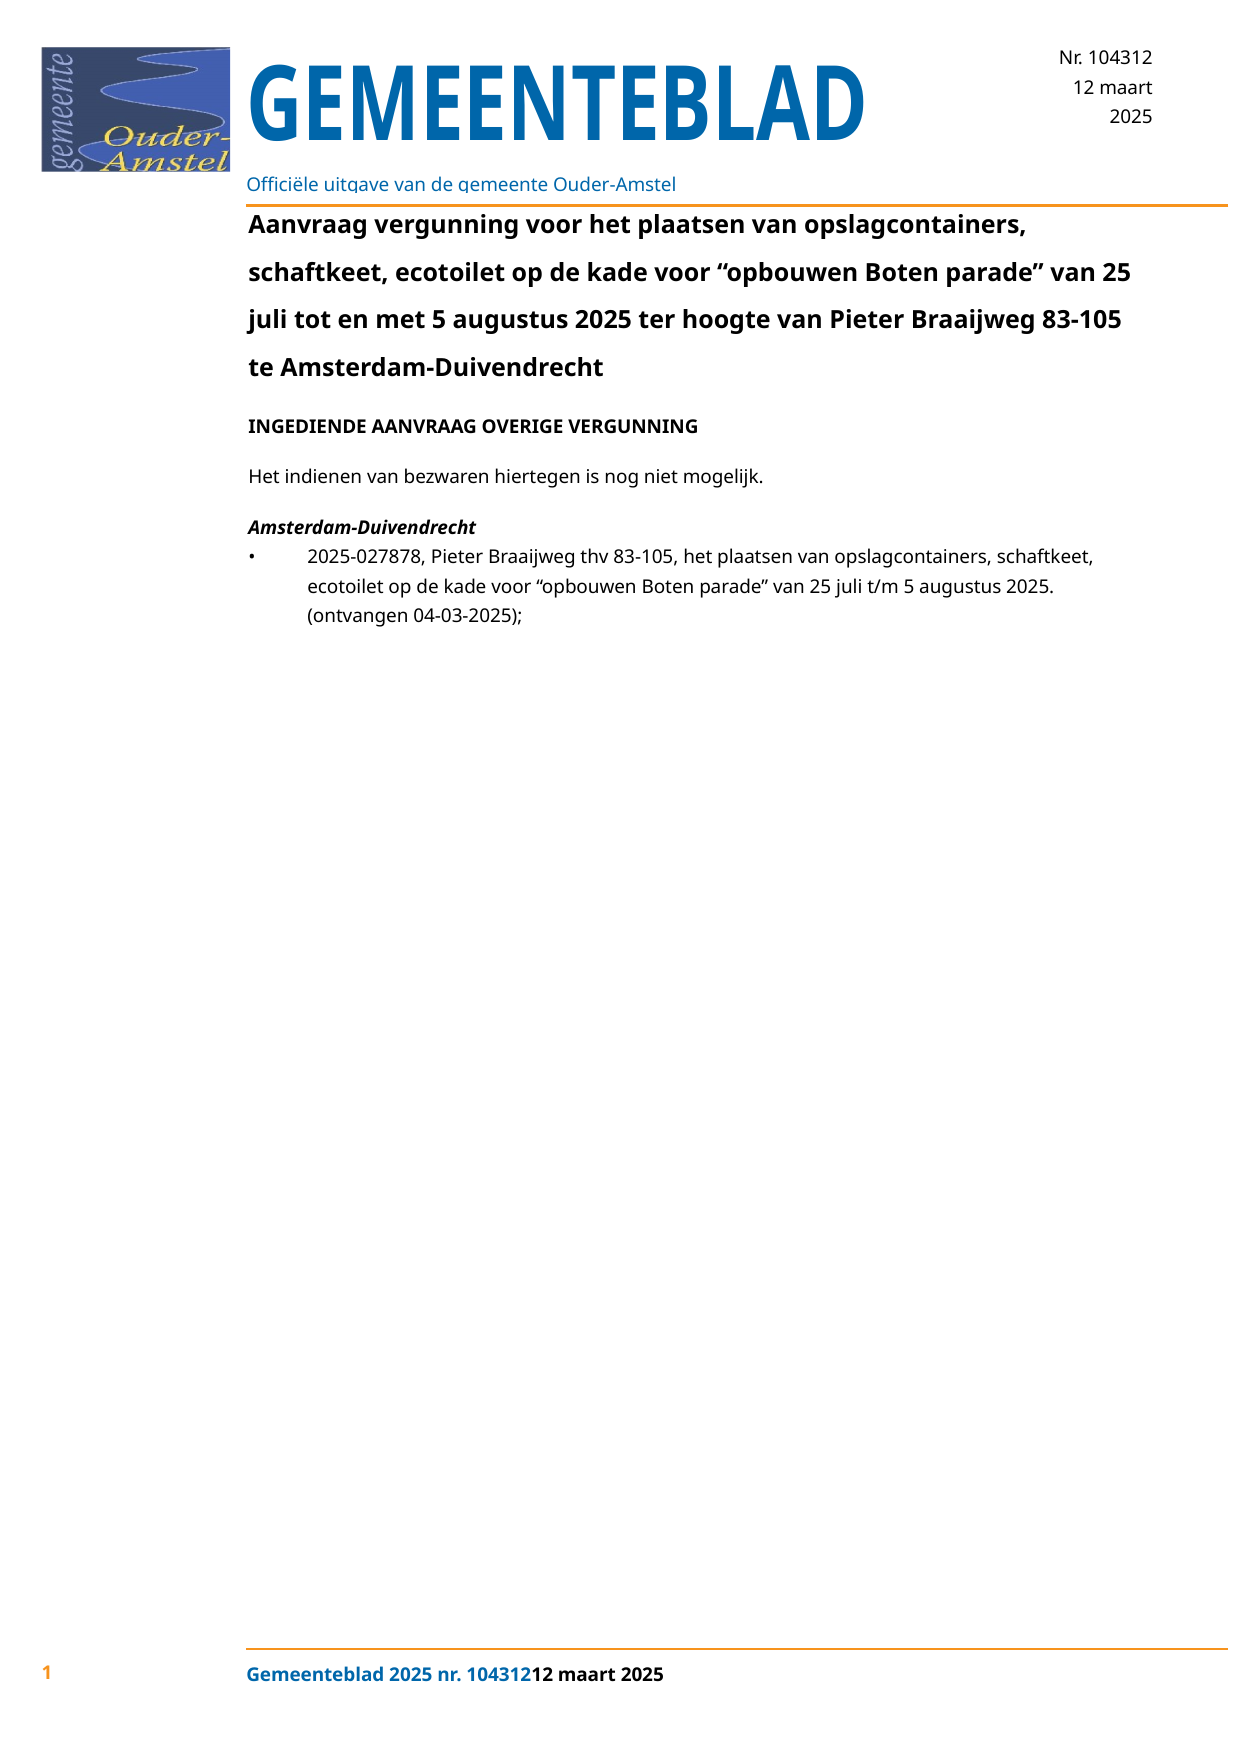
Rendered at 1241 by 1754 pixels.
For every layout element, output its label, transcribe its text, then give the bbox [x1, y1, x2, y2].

picture [41, 47, 231, 172]
list 2025-027878, Pieter Braaijweg thv 83-105, het plaatsen van opslagcontainers, schaftkeet, ecotoilet op de kade voor “opbouwen Boten parade” van 25 juli t/m 5 augustus 2025. (ontvangen 04-03-2025); [248, 543, 1152, 628]
text Amsterdam-Duivendrecht [248, 514, 1152, 540]
text Aanvraag vergunning voor het plaatsen van opslagcontainers, schaftkeet, ecotoilet op de kade voor “opbouwen Boten parade” van 25 juli tot en met 5 augustus 2025 ter hoogte van Pieter Braaijweg 83-105 te Amsterdam-Duivendrecht [248, 207, 1152, 384]
text INGEDIENDE AANVRAAG OVERIGE VERGUNNING [248, 413, 1152, 439]
text Het indienen van bezwaren hiertegen is nog niet mogelijk. [248, 463, 1152, 489]
